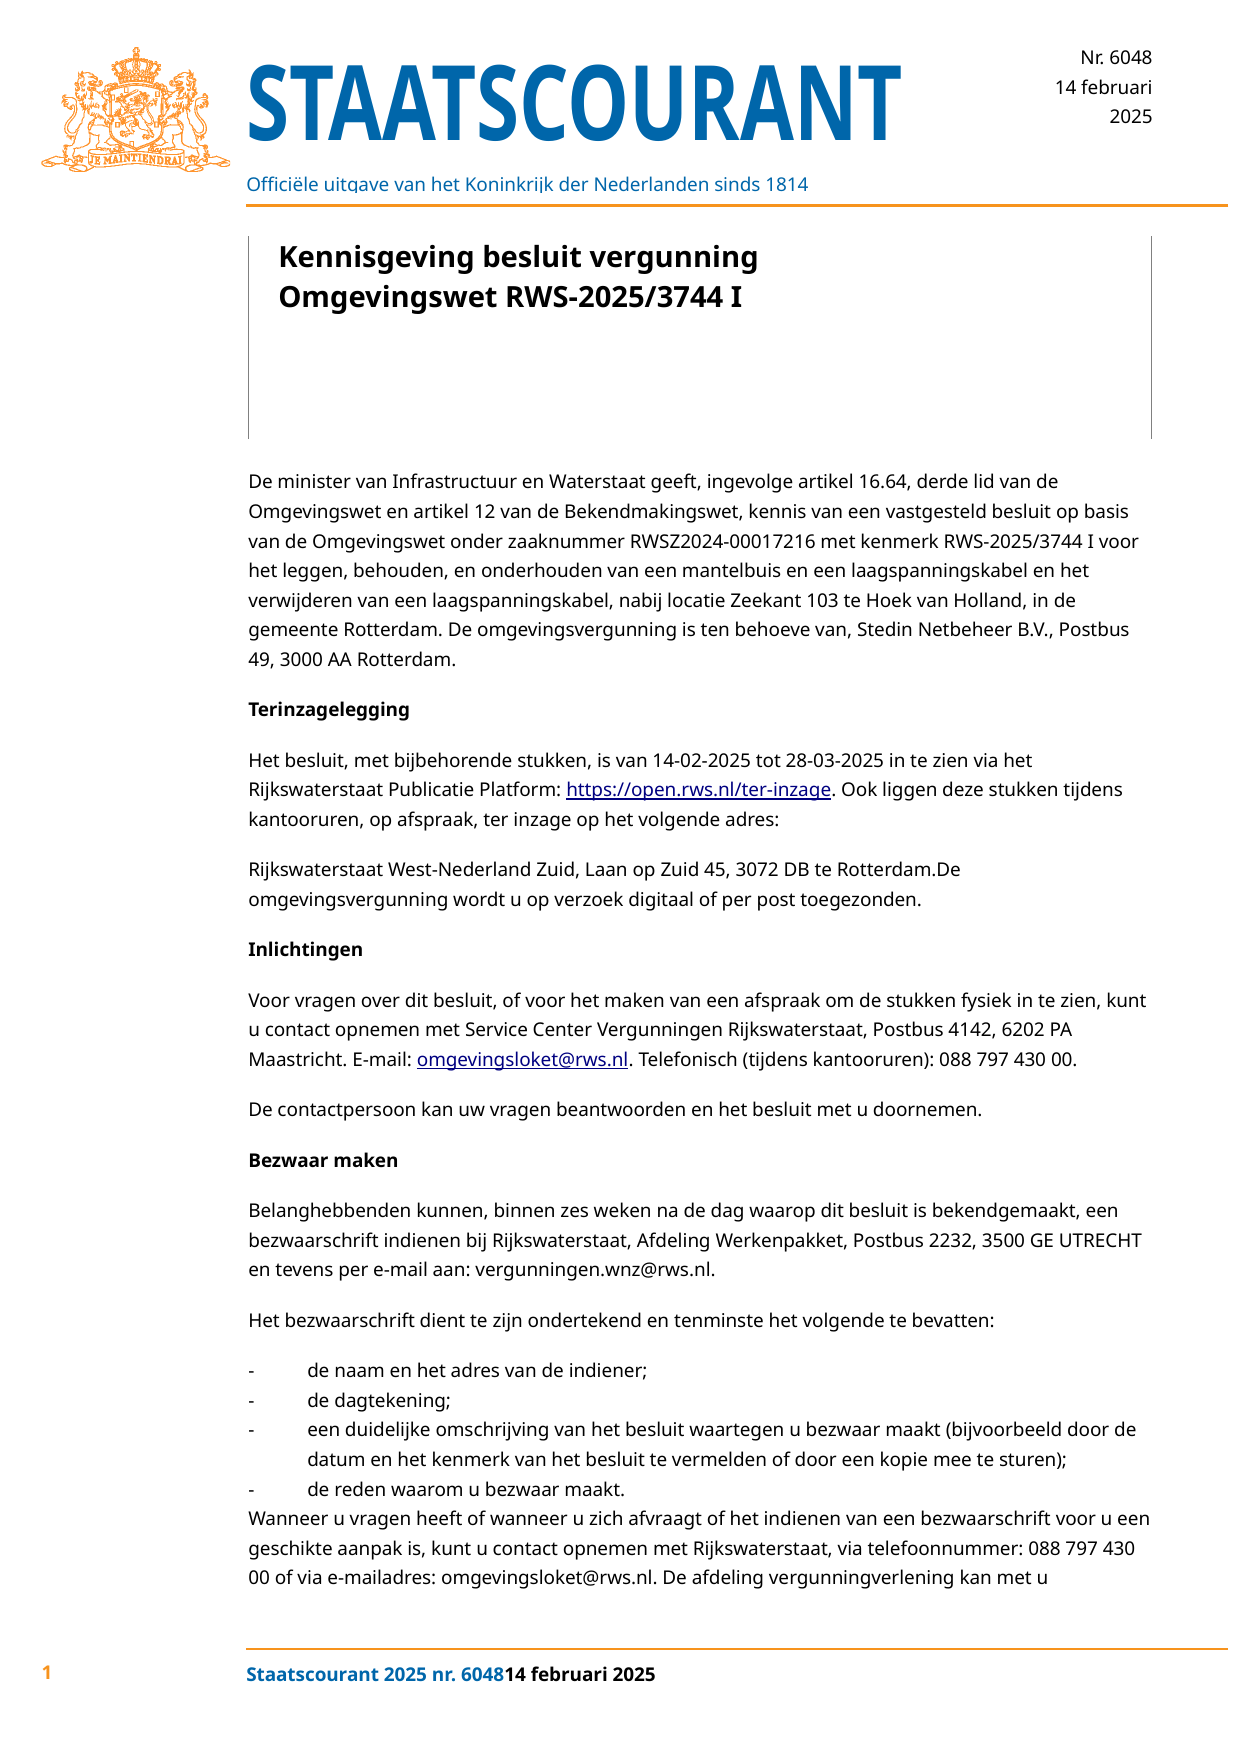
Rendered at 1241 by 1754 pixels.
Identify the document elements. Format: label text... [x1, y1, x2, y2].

table_header Kennisgeving besluit vergunning Omgevingswet RWS-2025/3744 I [249, 236, 850, 439]
text Rijkswaterstaat West-Nederland Zuid, Laan op Zuid 45, 3072 DB te Rotterdam.De omgevingsvergunning wordt u op verzoek digitaal of per post toegezonden. [248, 857, 1152, 912]
list de naam en het adres van de indiener; [248, 1357, 1152, 1383]
text Inlichtingen [248, 937, 1152, 962]
picture [912, 236, 1090, 414]
table_header [1090, 236, 1151, 413]
text Het bezwaarschrift dient te zijn ondertekend en tenminste het volgende te bevatten: [248, 1307, 1152, 1333]
text Het besluit, met bijbehorende stukken, is van 14-02-2025 tot 28-03-2025 in te zien via het Rijkswaterstaat Publicatie Platform: https://open.rws.nl/ter-inzage. Ook liggen deze stukken tijdens kantooruren, op afspraak, ter inzage op het volgende adres: [248, 747, 1152, 832]
table_header [850, 414, 1151, 439]
text Wanneer u vragen heeft of wanneer u zich afvraagt of het indienen van een bezwaarschrift voor u een geschikte aanpak is, kunt u contact opnemen met Rijkswaterstaat, via telefoonnummer: 088 797 430 00 of via e-mailadres: omgevingsloket@rws.nl. De afdeling vergunningverlening kan met u [248, 1505, 1152, 1590]
list de dagtekening; [248, 1387, 1152, 1413]
text De contactpersoon kan uw vragen beantwoorden en het besluit met u doornemen. [248, 1097, 1152, 1122]
text Bezwaar maken [248, 1147, 1152, 1173]
list de reden waarom u bezwaar maakt. [248, 1476, 1152, 1501]
picture [41, 47, 231, 172]
list een duidelijke omschrijving van het besluit waartegen u bezwaar maakt (bijvoorbeeld door de datum en het kenmerk van het besluit te vermelden of door een kopie mee te sturen); [248, 1417, 1152, 1472]
text Belanghebbenden kunnen, binnen zes weken na de dag waarop dit besluit is bekendgemaakt, een bezwaarschrift indienen bij Rijkswaterstaat, Afdeling Werkenpakket, Postbus 2232, 3500 GE UTRECHT en tevens per e-mail aan: vergunningen.wnz@rws.nl. [248, 1197, 1152, 1282]
table_header [850, 236, 912, 413]
text Terinzagelegging [248, 697, 1152, 722]
text De minister van Infrastructuur en Waterstaat geeft, ingevolge artikel 16.64, derde lid van de Omgevingswet en artikel 12 van de Bekendmakingswet, kennis van een vastgesteld besluit op basis van de Omgevingswet onder zaaknummer RWSZ2024-00017216 met kenmerk RWS-2025/3744 I voor het leggen, behouden, en onderhouden van een mantelbuis en een laagspanningskabel en het verwijderen van een laagspanningskabel, nabij locatie Zeekant 103 te Hoek van Holland, in de gemeente Rotterdam. De omgevingsvergunning is ten behoeve van, Stedin Netbeheer B.V., Postbus 49, 3000 AA Rotterdam. [248, 469, 1152, 672]
text Voor vragen over dit besluit, of voor het maken van een afspraak om de stukken fysiek in te zien, kunt u contact opnemen met Service Center Vergunningen Rijkswaterstaat, Postbus 4142, 6202 PA Maastricht. E-mail: omgevingsloket@rws.nl. Telefonisch (tijdens kantooruren): 088 797 430 00. [248, 987, 1152, 1072]
